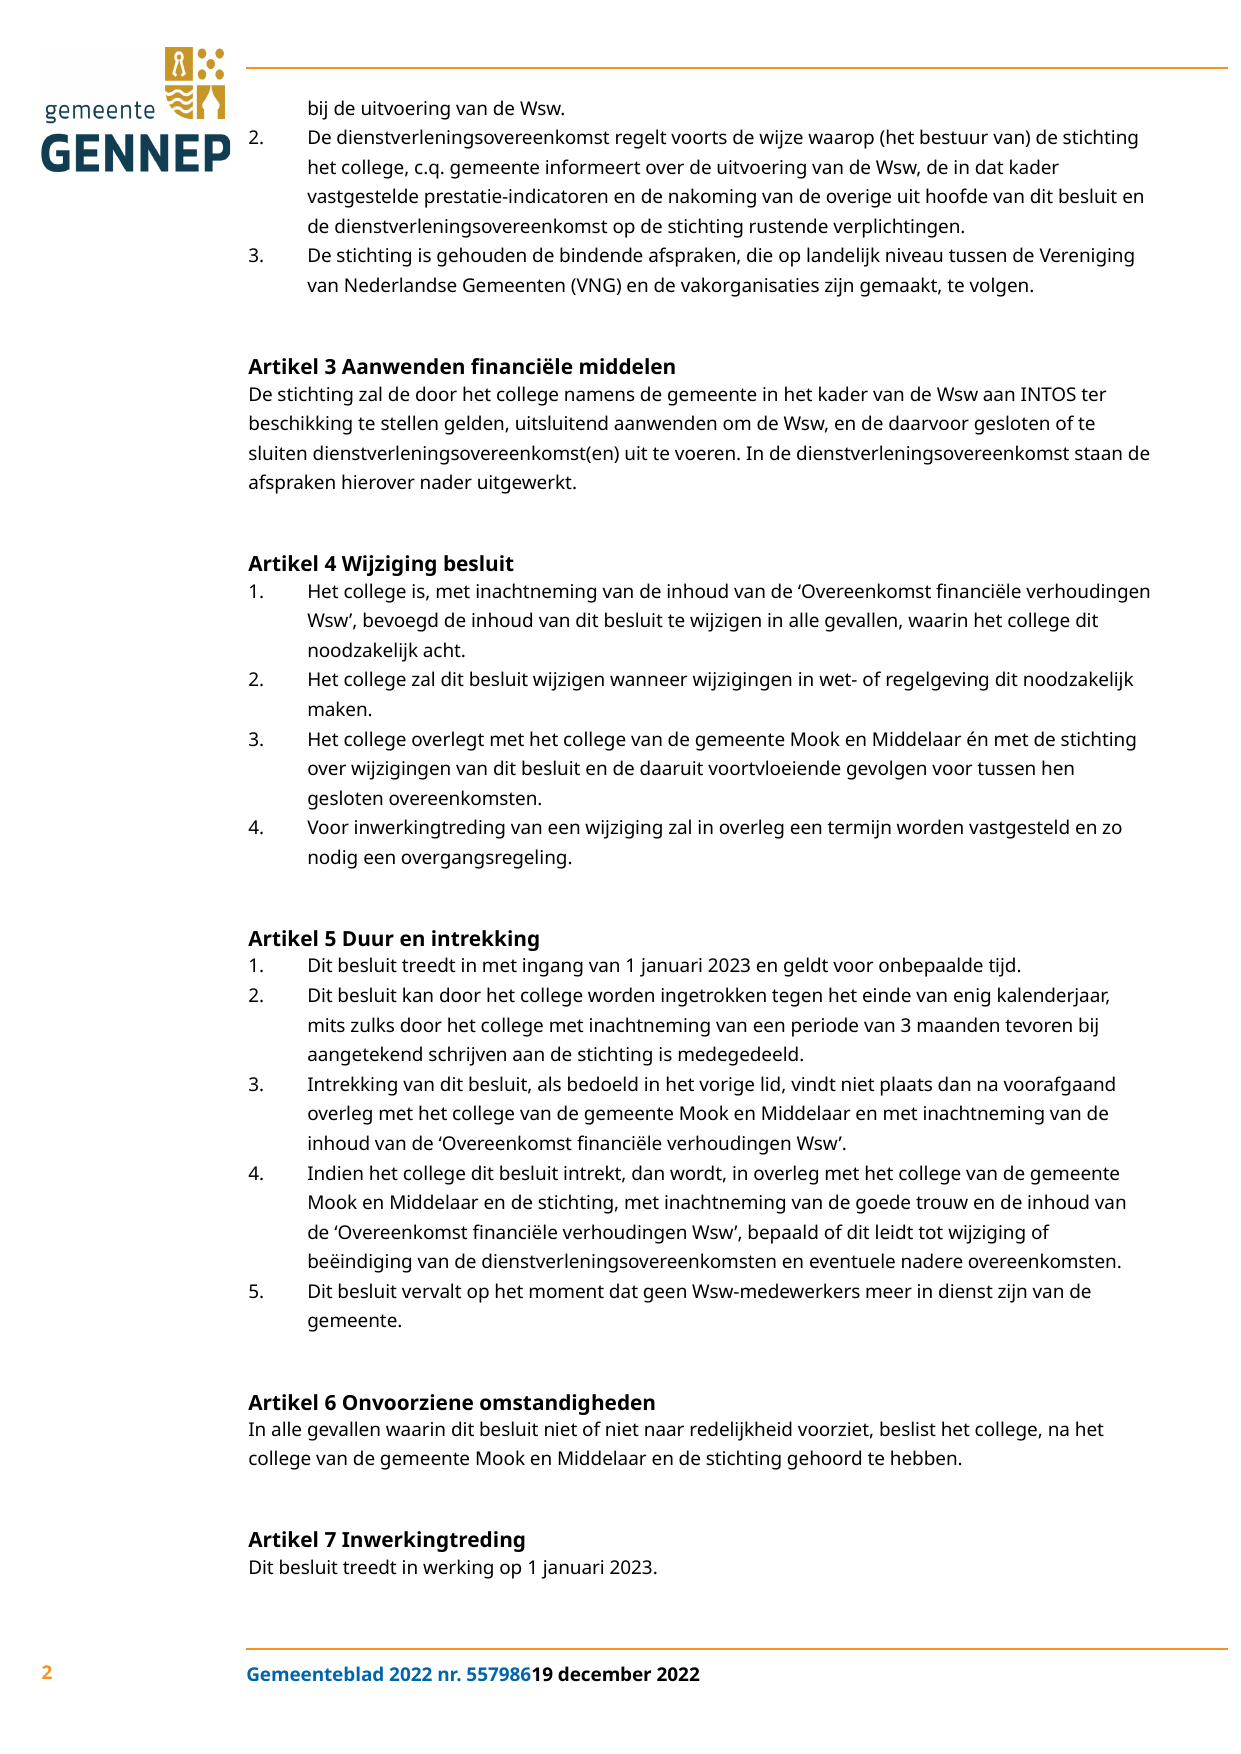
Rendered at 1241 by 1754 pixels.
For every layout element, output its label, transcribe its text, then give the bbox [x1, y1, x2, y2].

list Dit besluit treedt in met ingang van 1 januari 2023 en geldt voor onbepaalde tijd. [248, 953, 1152, 978]
list Dit besluit kan door het college worden ingetrokken tegen het einde van enig kalenderjaar, mits zulks door het college met inachtneming van een periode van 3 maanden tevoren bij aangetekend schrijven aan de stichting is medegedeeld. [248, 982, 1152, 1067]
list Het college is, met inachtneming van de inhoud van de ‘Overeenkomst financiële verhoudingen Wsw’, bevoegd de inhoud van dit besluit te wijzigen in alle gevallen, waarin het college dit noodzakelijk acht. [248, 578, 1152, 663]
text Artikel 3 Aanwenden financiële middelen [248, 352, 1152, 381]
list Voor inwerkingtreding van een wijziging zal in overleg een termijn worden vastgesteld en zo nodig een overgangsregeling. [248, 814, 1152, 870]
list De dienstverleningsovereenkomst regelt voorts de wijze waarop (het bestuur van) de stichting het college, c.q. gemeente informeert over de uitvoering van de Wsw, de in dat kader vastgestelde prestatie-indicatoren en de nakoming van de overige uit hoofde van dit besluit en de dienstverleningsovereenkomst op de stichting rustende verplichtingen. [248, 124, 1152, 239]
text Artikel 7 Inwerkingtreding [248, 1526, 1152, 1554]
list Indien het college dit besluit intrekt, dan wordt, in overleg met het college van de gemeente Mook en Middelaar en de stichting, met inachtneming van de goede trouw en de inhoud van de ‘Overeenkomst financiële verhoudingen Wsw’, bepaald of dit leidt tot wijziging of beëindiging van de dienstverleningsovereenkomsten en eventuele nadere overeenkomsten. [248, 1160, 1152, 1274]
list Intrekking van dit besluit, als bedoeld in het vorige lid, vindt niet plaats dan na voorafgaand overleg met het college van de gemeente Mook en Middelaar en met inachtneming van de inhoud van de ‘Overeenkomst financiële verhoudingen Wsw’. [248, 1071, 1152, 1156]
picture [41, 47, 231, 172]
text De stichting zal de door het college namens de gemeente in het kader van de Wsw aan INTOS ter beschikking te stellen gelden, uitsluitend aanwenden om de Wsw, en de daarvoor gesloten of te sluiten dienstverleningsovereenkomst(en) uit te voeren. In de dienstverleningsovereenkomst staan de afspraken hierover nader uitgewerkt. [248, 381, 1152, 495]
list Dit besluit vervalt op het moment dat geen Wsw-medewerkers meer in dienst zijn van de gemeente. [248, 1278, 1152, 1333]
list De stichting is gehouden de bindende afspraken, die op landelijk niveau tussen de Vereniging van Nederlandse Gemeenten (VNG) en de vakorganisaties zijn gemaakt, te volgen. [248, 243, 1152, 298]
text Artikel 6 Onvoorziene omstandigheden [248, 1388, 1152, 1416]
text Dit besluit treedt in werking op 1 januari 2023. [248, 1554, 1152, 1580]
text In alle gevallen waarin dit besluit niet of niet naar redelijkheid voorziet, beslist het college, na het college van de gemeente Mook en Middelaar en de stichting gehoord te hebben. [248, 1416, 1152, 1471]
list Het college overlegt met het college van de gemeente Mook en Middelaar én met de stichting over wijzigingen van dit besluit en de daaruit voortvloeiende gevolgen voor tussen hen gesloten overeenkomsten. [248, 726, 1152, 811]
list bij de uitvoering van de Wsw. [248, 95, 1152, 121]
text Artikel 4 Wijziging besluit [248, 549, 1152, 578]
list Het college zal dit besluit wijzigen wanneer wijzigingen in wet- of regelgeving dit noodzakelijk maken. [248, 667, 1152, 722]
text Artikel 5 Duur en intrekking [248, 924, 1152, 953]
